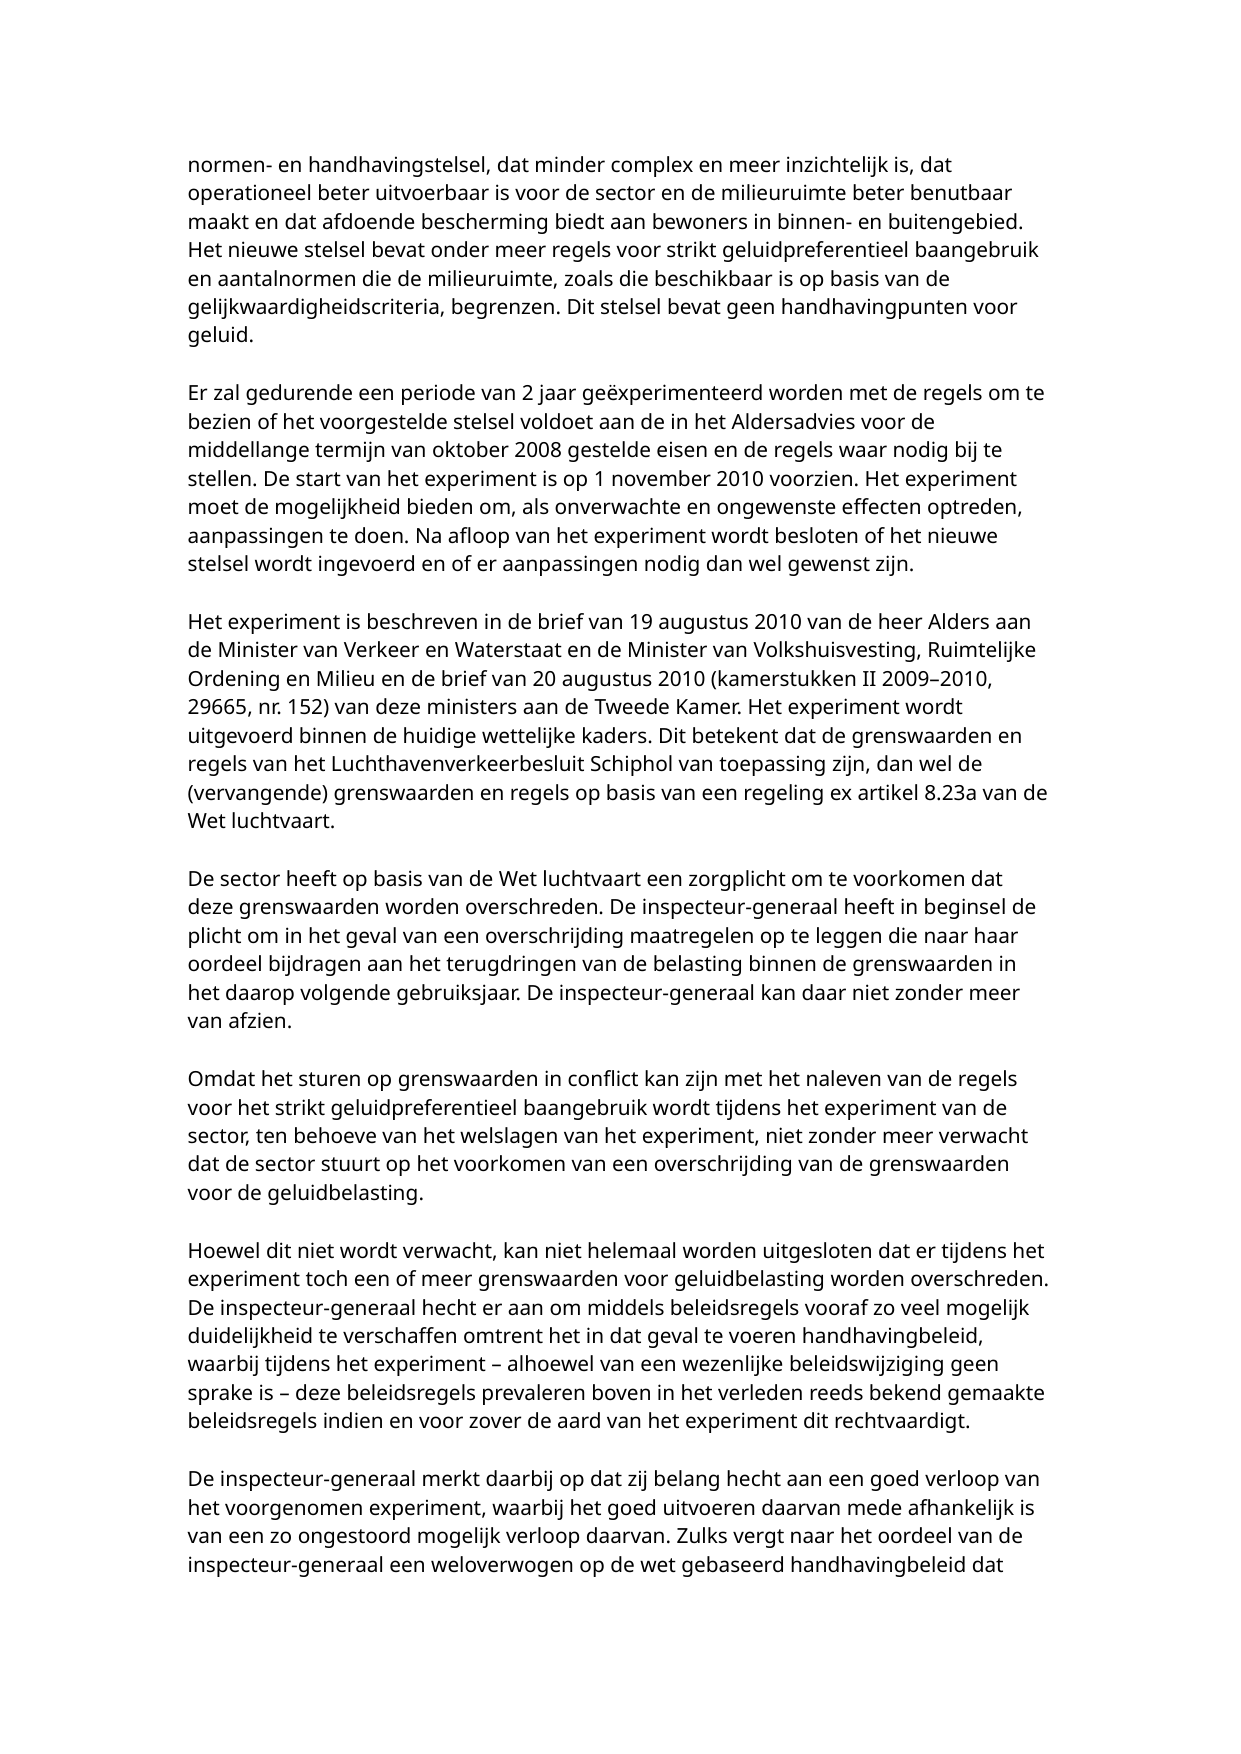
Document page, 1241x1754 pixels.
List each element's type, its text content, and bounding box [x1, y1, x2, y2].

text Er zal gedurende een periode van 2 jaar geëxperimenteerd worden met de regels om te bezien of het voorgestelde stelsel voldoet aan de in het Aldersadvies voor de middellange termijn van oktober 2008 gestelde eisen en de regels waar nodig bij te stellen. De start van het experiment is op 1 november 2010 voorzien. Het experiment moet de mogelijkheid bieden om, als onverwachte en ongewenste effecten optreden, aanpassingen te doen. Na afloop van het experiment wordt besloten of het nieuwe stelsel wordt ingevoerd en of er aanpassingen nodig dan wel gewenst zijn. [187, 378, 1053, 578]
text Hoewel dit niet wordt verwacht, kan niet helemaal worden uitgesloten dat er tijdens het experiment toch een of meer grenswaarden voor geluidbelasting worden overschreden. De inspecteur-generaal hecht er aan om middels beleidsregels vooraf zo veel mogelijk duidelijkheid te verschaffen omtrent het in dat geval te voeren handhavingbeleid, waarbij tijdens het experiment – alhoewel van een wezenlijke beleidswijziging geen sprake is – deze beleidsregels prevaleren boven in het verleden reeds bekend gemaakte beleidsregels indien en voor zover de aard van het experiment dit rechtvaardigt. [187, 1236, 1053, 1435]
text De sector heeft op basis van de Wet luchtvaart een zorgplicht om te voorkomen dat deze grenswaarden worden overschreden. De inspecteur-generaal heeft in beginsel de plicht om in het geval van een overschrijding maatregelen op te leggen die naar haar oordeel bijdragen aan het terugdringen van de belasting binnen de grenswaarden in het daarop volgende gebruiksjaar. De inspecteur-generaal kan daar niet zonder meer van afzien. [187, 864, 1053, 1035]
text De inspecteur-generaal merkt daarbij op dat zij belang hecht aan een goed verloop van het voorgenomen experiment, waarbij het goed uitvoeren daarvan mede afhankelijk is van een zo ongestoord mogelijk verloop daarvan. Zulks vergt naar het oordeel van de inspecteur-generaal een weloverwogen op de wet gebaseerd handhavingbeleid dat [187, 1464, 1053, 1578]
text normen- en handhavingstelsel, dat minder complex en meer inzichtelijk is, dat operationeel beter uitvoerbaar is voor de sector en de milieuruimte beter benutbaar maakt en dat afdoende bescherming biedt aan bewoners in binnen- en buitengebied. Het nieuwe stelsel bevat onder meer regels voor strikt geluidpreferentieel baangebruik en aantalnormen die de milieuruimte, zoals die beschikbaar is op basis van de gelijkwaardigheidscriteria, begrenzen. Dit stelsel bevat geen handhavingpunten voor geluid. [187, 150, 1053, 349]
text Omdat het sturen op grenswaarden in conflict kan zijn met het naleven van de regels voor het strikt geluidpreferentieel baangebruik wordt tijdens het experiment van de sector, ten behoeve van het welslagen van het experiment, niet zonder meer verwacht dat de sector stuurt op het voorkomen van een overschrijding van de grenswaarden voor de geluidbelasting. [187, 1064, 1053, 1206]
text Het experiment is beschreven in de brief van 19 augustus 2010 van de heer Alders aan de Minister van Verkeer en Waterstaat en de Minister van Volkshuisvesting, Ruimtelijke Ordening en Milieu en de brief van 20 augustus 2010 (kamerstukken II 2009–2010, 29665, nr. 152) van deze ministers aan de Tweede Kamer. Het experiment wordt uitgevoerd binnen de huidige wettelijke kaders. Dit betekent dat de grenswaarden en regels van het Luchthavenverkeerbesluit Schiphol van toepassing zijn, dan wel de (vervangende) grenswaarden en regels op basis van een regeling ex artikel 8.23a van de Wet luchtvaart. [187, 607, 1053, 834]
